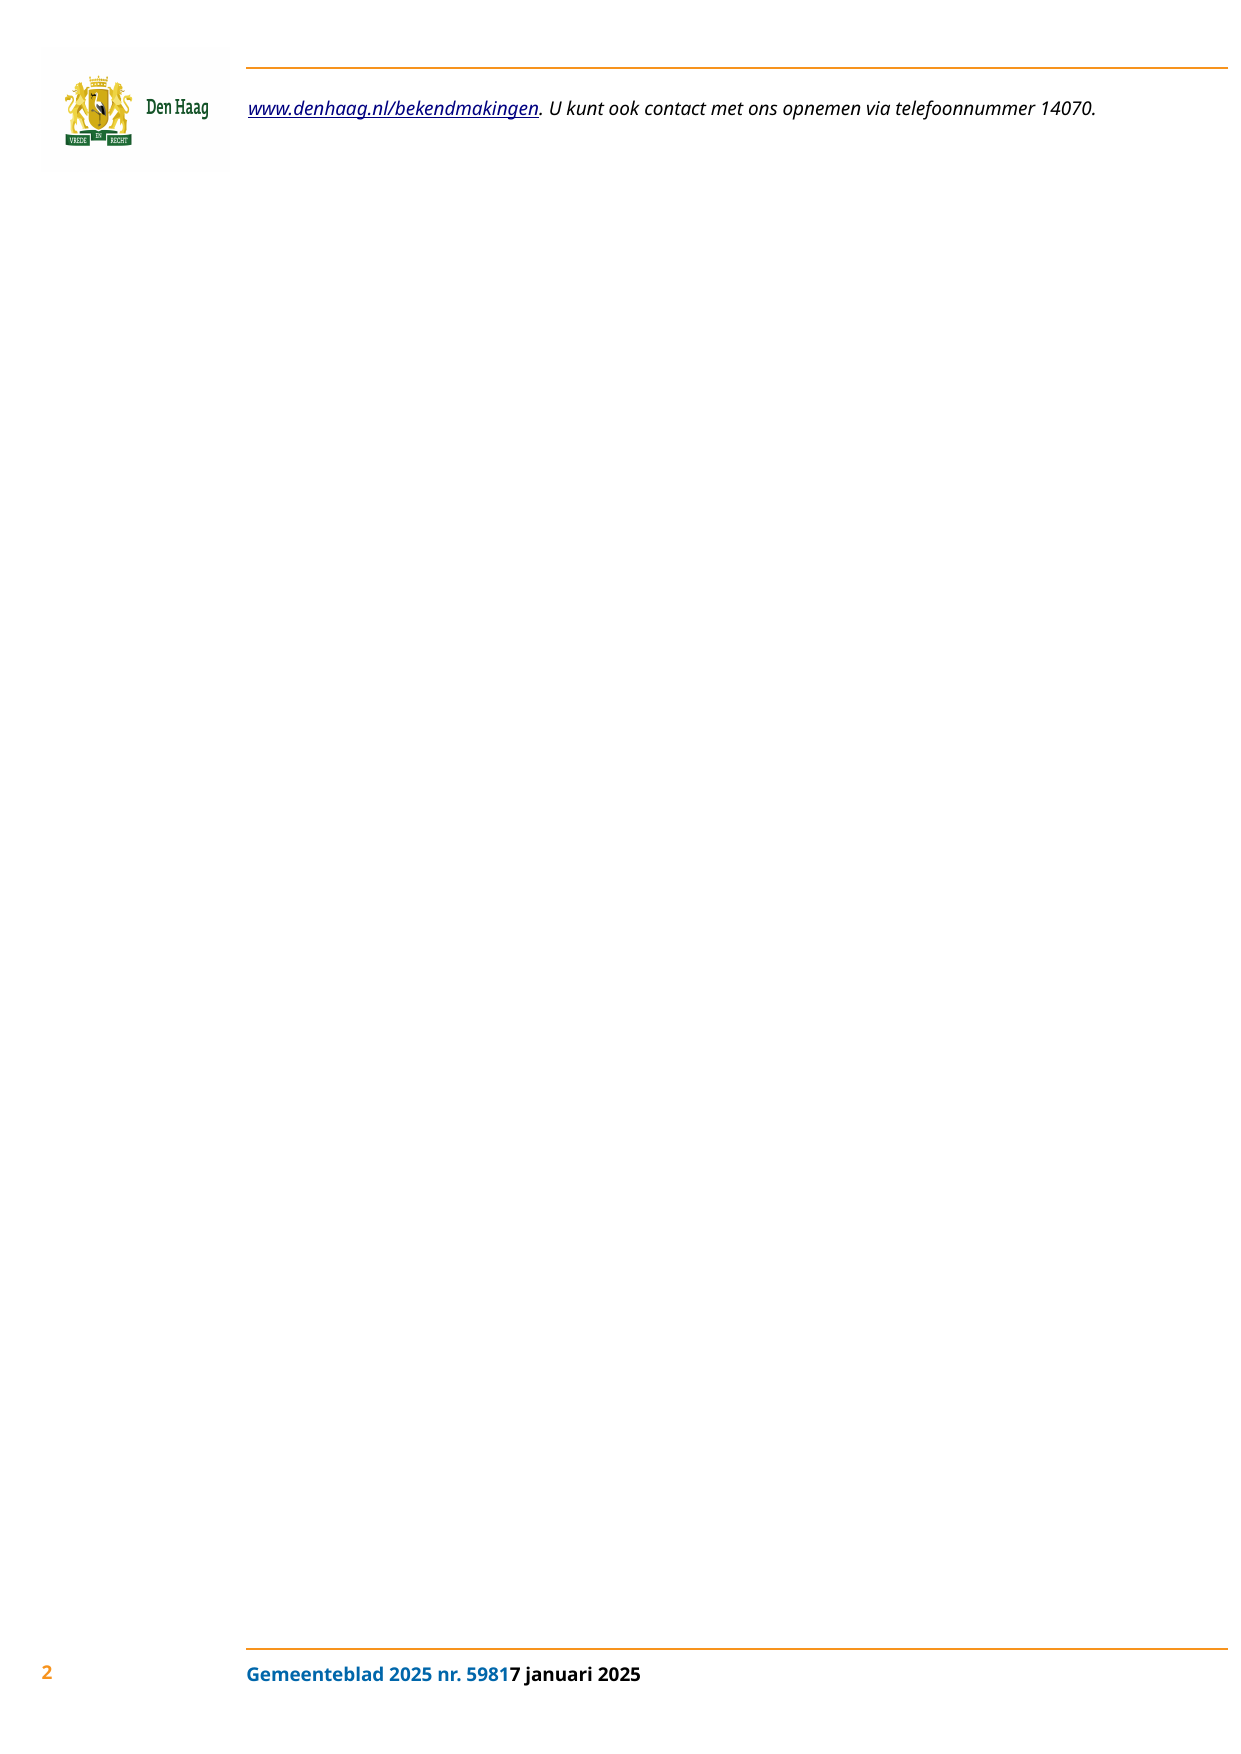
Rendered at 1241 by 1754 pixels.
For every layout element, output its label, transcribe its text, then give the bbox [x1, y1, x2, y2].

text www.denhaag.nl/bekendmakingen. U kunt ook contact met ons opnemen via telefoonnummer 14070. [248, 95, 1152, 121]
picture [41, 47, 231, 172]
